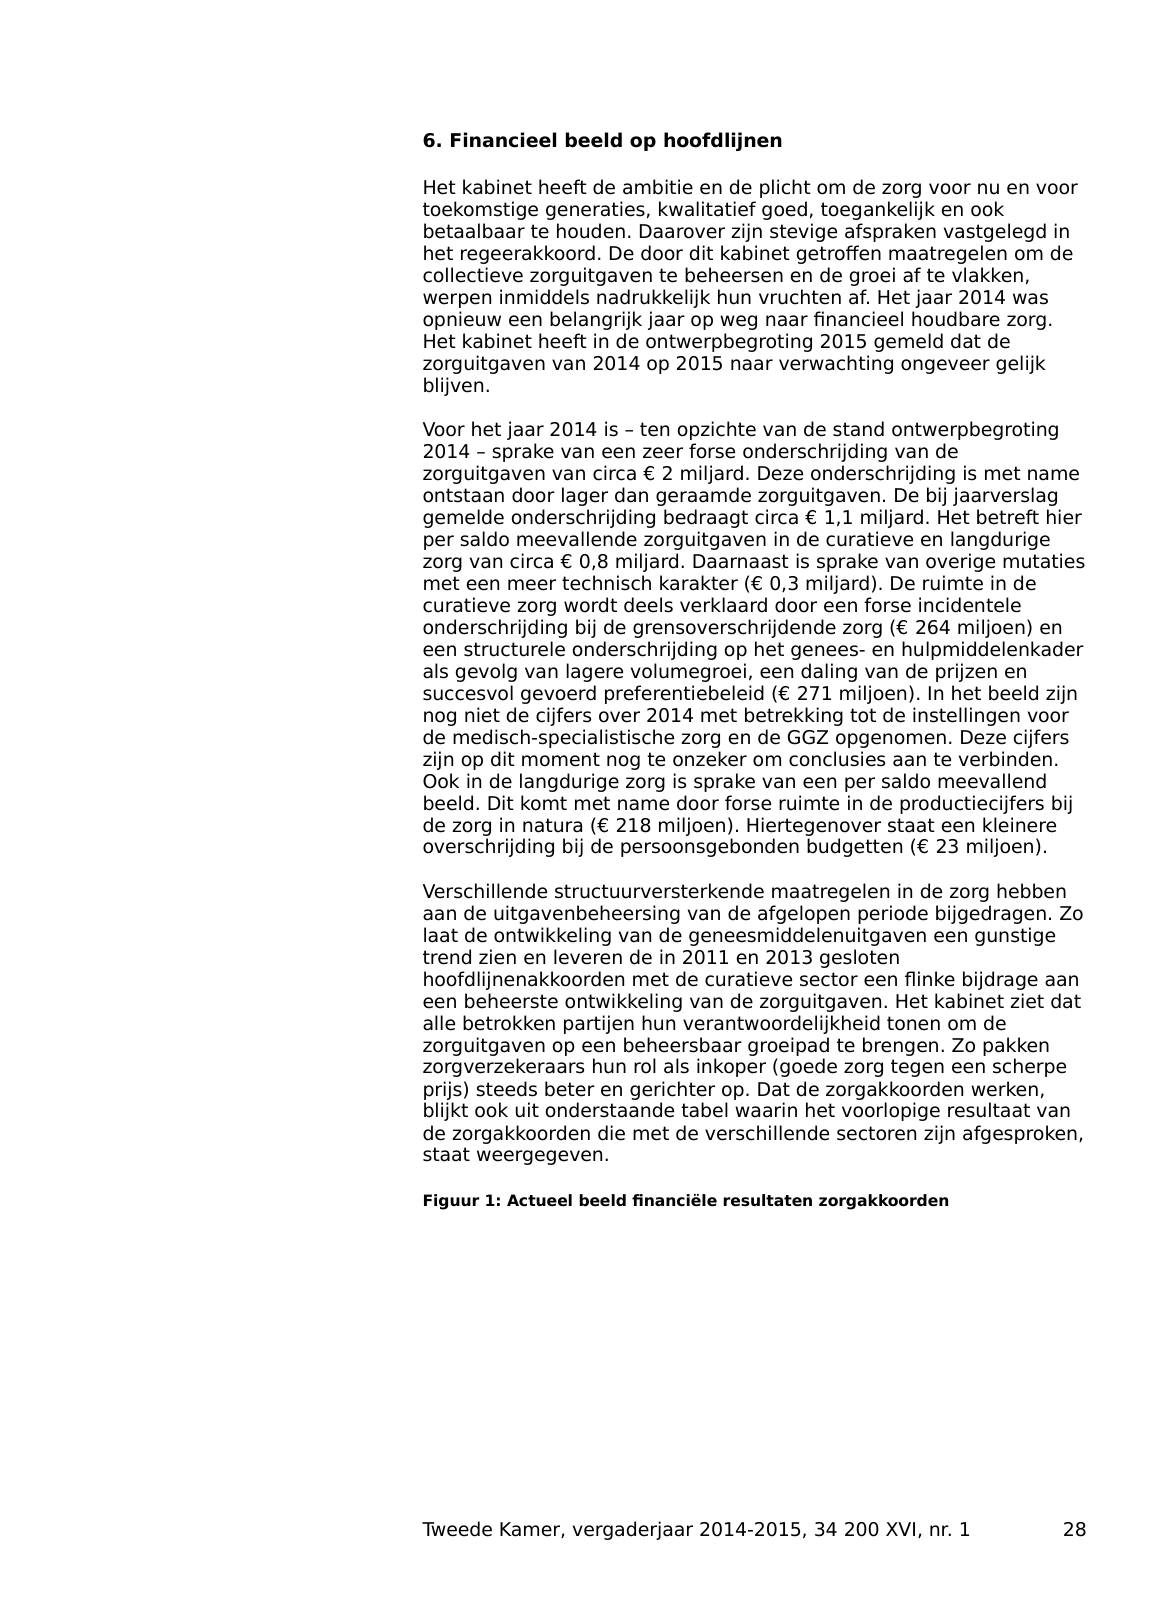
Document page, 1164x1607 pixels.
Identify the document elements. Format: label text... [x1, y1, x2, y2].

text Voor het jaar 2014 is – ten opzichte van de stand ontwerpbegroting 2014 – sprake van een zeer forse onderschrijding van de zorguitgaven van circa € 2 miljard. Deze onderschrijding is met name ontstaan door lager dan geraamde zorguitgaven. De bij jaarverslag gemelde onderschrijding bedraagt circa € 1,1 miljard. Het betreft hier per saldo meevallende zorguitgaven in de curatieve en langdurige zorg van circa € 0,8 miljard. Daarnaast is sprake van overige mutaties met een meer technisch karakter (€ 0,3 miljard). De ruimte in de curatieve zorg wordt deels verklaard door een forse incidentele onderschrijding bij de grensoverschrijdende zorg (€ 264 miljoen) en een structurele onderschrijding op het genees- en hulpmiddelenkader als gevolg van lagere volumegroei, een daling van de prijzen en succesvol gevoerd preferentiebeleid (€ 271 miljoen). In het beeld zijn nog niet de cijfers over 2014 met betrekking tot de instellingen voor de medisch-specialistische zorg en de GGZ opgenomen. Deze cijfers zijn op dit moment nog te onzeker om conclusies aan te verbinden. Ook in de langdurige zorg is sprake van een per saldo meevallend beeld. Dit komt met name door forse ruimte in de productiecijfers bij de zorg in natura (€ 218 miljoen). Hiertegenover staat een kleinere overschrijding bij de persoonsgebonden budgetten (€ 23 miljoen). [422, 419, 1087, 858]
text Het kabinet heeft de ambitie en de plicht om de zorg voor nu en voor toekomstige generaties, kwalitatief goed, toegankelijk en ook betaalbaar te houden. Daarover zijn stevige afspraken vastgelegd in het regeerakkoord. De door dit kabinet getroffen maatregelen om de collectieve zorguitgaven te beheersen en de groei af te vlakken, werpen inmiddels nadrukkelijk hun vruchten af. Het jaar 2014 was opnieuw een belangrijk jaar op weg naar financieel houdbare zorg. Het kabinet heeft in de ontwerpbegroting 2015 gemeld dat de zorguitgaven van 2014 op 2015 naar verwachting ongeveer gelijk blijven. [422, 177, 1087, 397]
subtitle 6. Financieel beeld op hoofdlijnen [422, 130, 1087, 152]
text Figuur 1: Actueel beeld financiële resultaten zorgakkoorden [422, 1192, 1060, 1211]
text Verschillende structuurversterkende maatregelen in de zorg hebben aan de uitgavenbeheersing van de afgelopen periode bijgedragen. Zo laat de ontwikkeling van de geneesmiddelenuitgaven een gunstige trend zien en leveren de in 2011 en 2013 gesloten hoofdlijnenakkoorden met de curatieve sector een flinke bijdrage aan een beheerste ontwikkeling van de zorguitgaven. Het kabinet ziet dat alle betrokken partijen hun verantwoordelijkheid tonen om de zorguitgaven op een beheersbaar groeipad te brengen. Zo pakken zorgverzekeraars hun rol als inkoper (goede zorg tegen een scherpe prijs) steeds beter en gerichter op. Dat de zorgakkoorden werken, blijkt ook uit onderstaande tabel waarin het voorlopige resultaat van de zorgakkoorden die met de verschillende sectoren zijn afgesproken, staat weergegeven. [422, 881, 1087, 1166]
